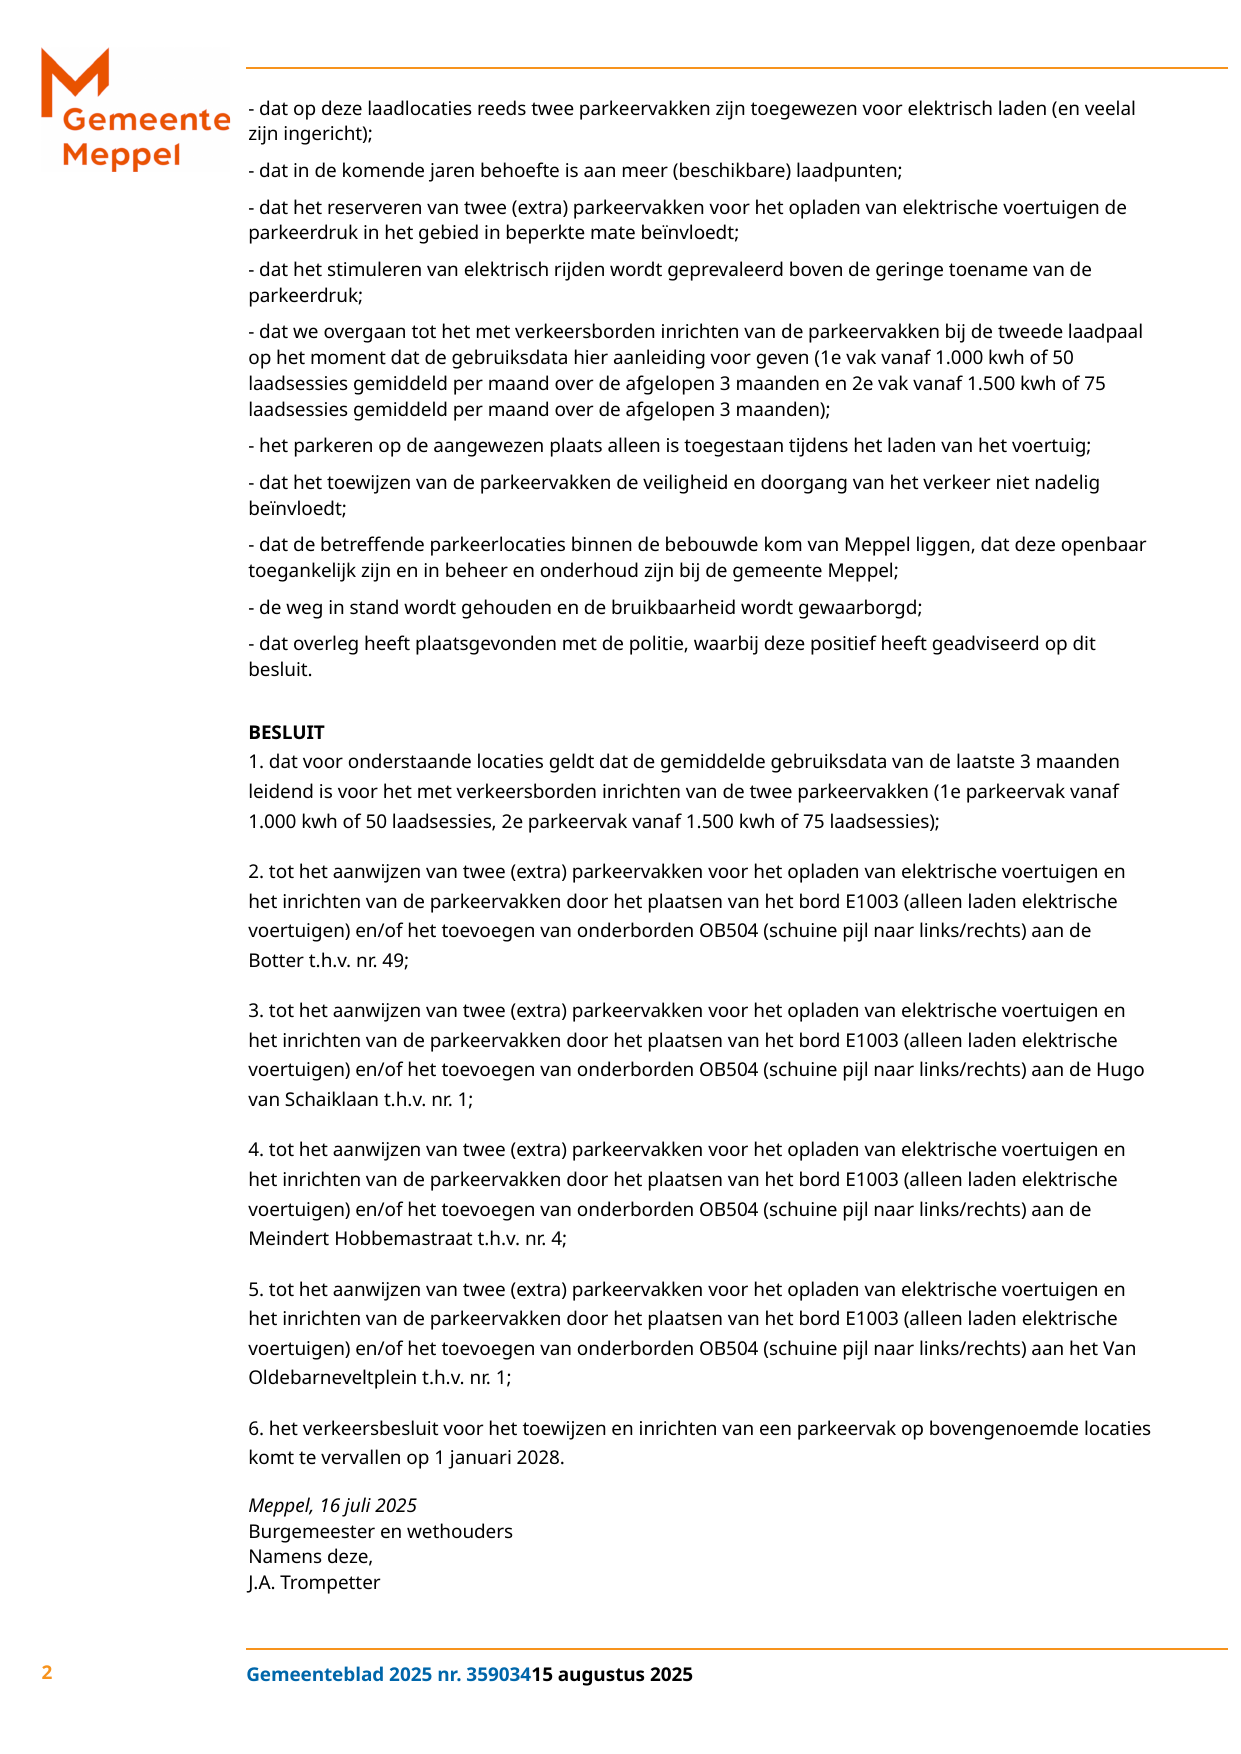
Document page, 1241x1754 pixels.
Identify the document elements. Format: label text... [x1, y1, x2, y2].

text 2. tot het aanwijzen van twee (extra) parkeervakken voor het opladen van elektrische voertuigen en het inrichten van de parkeervakken door het plaatsen van het bord E1003 (alleen laden elektrische voertuigen) en/of het toevoegen van onderborden OB504 (schuine pijl naar links/rechts) aan de Botter t.h.v. nr. 49; [248, 858, 1152, 973]
text Namens deze, [248, 1544, 1152, 1569]
text 6. het verkeersbesluit voor het toewijzen en inrichten van een parkeervak op bovengenoemde locaties komt te vervallen op 1 januari 2028. [248, 1415, 1152, 1470]
text - dat we overgaan tot het met verkeersborden inrichten van de parkeervakken bij de tweede laadpaal op het moment dat de gebruiksdata hier aanleiding voor geven (1e vak vanaf 1.000 kwh of 50 laadsessies gemiddeld per maand over de afgelopen 3 maanden en 2e vak vanaf 1.500 kwh of 75 laadsessies gemiddeld per maand over de afgelopen 3 maanden); [248, 319, 1152, 422]
text 1. dat voor onderstaande locaties geldt dat de gemiddelde gebruiksdata van de laatste 3 maanden leidend is voor het met verkeersborden inrichten van de twee parkeervakken (1e parkeervak vanaf 1.000 kwh of 50 laadsessies, 2e parkeervak vanaf 1.500 kwh of 75 laadsessies); [248, 749, 1152, 833]
text - dat op deze laadlocaties reeds twee parkeervakken zijn toegewezen voor elektrisch laden (en veelal zijn ingericht); [248, 95, 1152, 146]
text - dat het stimuleren van elektrisch rijden wordt geprevaleerd boven de geringe toename van de parkeerdruk; [248, 256, 1152, 308]
text Meppel, 16 juli 2025 [248, 1492, 1152, 1518]
text - dat de betreffende parkeerlocaties binnen de bebouwde kom van Meppel liggen, dat deze openbaar toegankelijk zijn en in beheer en onderhoud zijn bij de gemeente Meppel; [248, 532, 1152, 583]
text BESLUIT [248, 719, 1152, 745]
text - het parkeren op de aangewezen plaats alleen is toegestaan tijdens het laden van het voertuig; [248, 432, 1152, 458]
text 3. tot het aanwijzen van twee (extra) parkeervakken voor het opladen van elektrische voertuigen en het inrichten van de parkeervakken door het plaatsen van het bord E1003 (alleen laden elektrische voertuigen) en/of het toevoegen van onderborden OB504 (schuine pijl naar links/rechts) aan de Hugo van Schaiklaan t.h.v. nr. 1; [248, 997, 1152, 1112]
picture [41, 47, 231, 172]
text - de weg in stand wordt gehouden en de bruikbaarheid wordt gewaarborgd; [248, 594, 1152, 620]
text - dat het reserveren van twee (extra) parkeervakken voor het opladen van elektrische voertuigen de parkeerdruk in het gebied in beperkte mate beïnvloedt; [248, 194, 1152, 245]
text 4. tot het aanwijzen van twee (extra) parkeervakken voor het opladen van elektrische voertuigen en het inrichten van de parkeervakken door het plaatsen van het bord E1003 (alleen laden elektrische voertuigen) en/of het toevoegen van onderborden OB504 (schuine pijl naar links/rechts) aan de Meindert Hobbemastraat t.h.v. nr. 4; [248, 1137, 1152, 1251]
text - dat overleg heeft plaatsgevonden met de politie, waarbij deze positief heeft geadviseerd op dit besluit. [248, 631, 1152, 682]
text - dat in de komende jaren behoefte is aan meer (beschikbare) laadpunten; [248, 157, 1152, 183]
text J.A. Trompetter [248, 1569, 1152, 1595]
text 5. tot het aanwijzen van twee (extra) parkeervakken voor het opladen van elektrische voertuigen en het inrichten van de parkeervakken door het plaatsen van het bord E1003 (alleen laden elektrische voertuigen) en/of het toevoegen van onderborden OB504 (schuine pijl naar links/rechts) aan het Van Oldebarneveltplein t.h.v. nr. 1; [248, 1276, 1152, 1390]
text - dat het toewijzen van de parkeervakken de veiligheid en doorgang van het verkeer niet nadelig beïnvloedt; [248, 469, 1152, 521]
text Burgemeester en wethouders [248, 1518, 1152, 1544]
